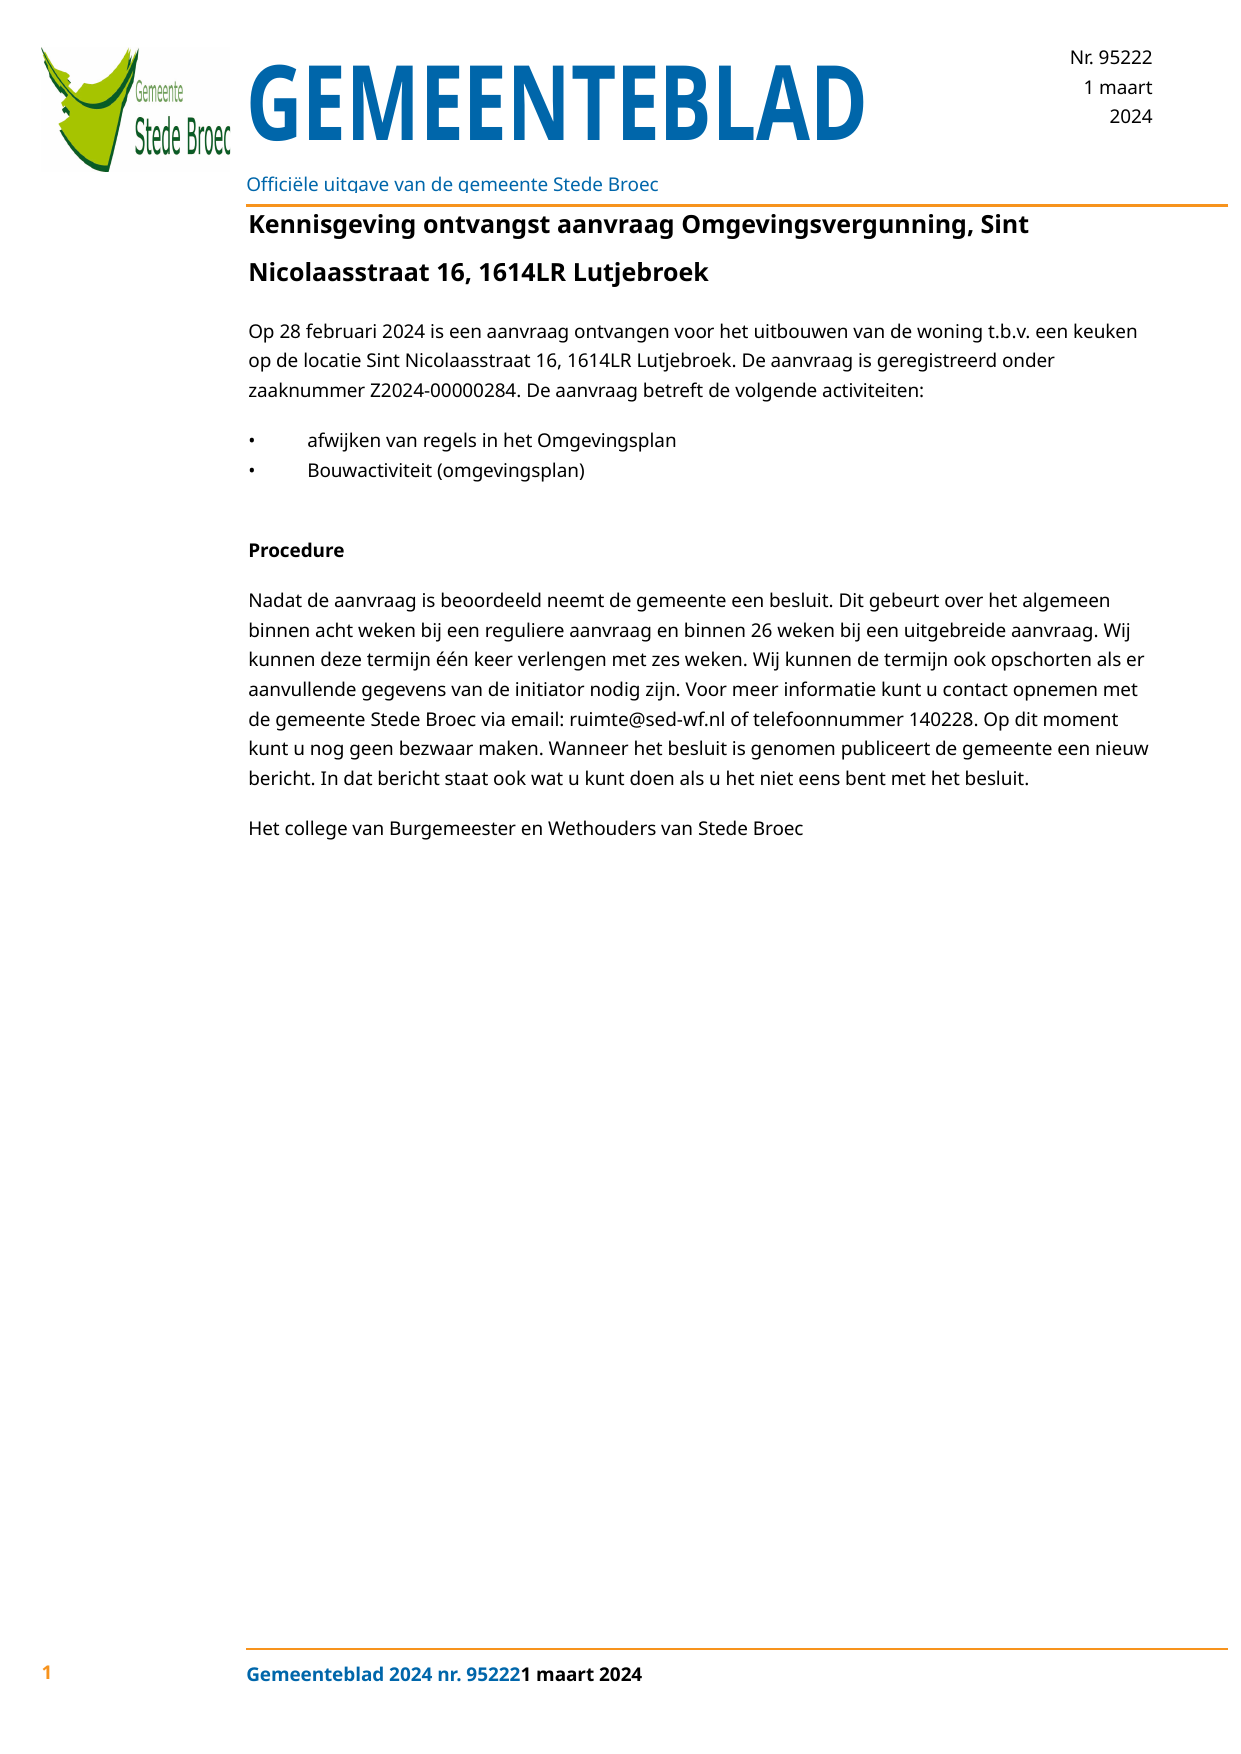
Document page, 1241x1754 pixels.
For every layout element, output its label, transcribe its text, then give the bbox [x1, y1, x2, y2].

text Op 28 februari 2024 is een aanvraag ontvangen voor het uitbouwen van de woning t.b.v. een keuken op de locatie Sint Nicolaasstraat 16, 1614LR Lutjebroek. De aanvraag is geregistreerd onder zaaknummer Z2024-00000284. De aanvraag betreft de volgende activiteiten: [248, 318, 1152, 403]
text Nadat de aanvraag is beoordeeld neemt de gemeente een besluit. Dit gebeurt over het algemeen binnen acht weken bij een reguliere aanvraag en binnen 26 weken bij een uitgebreide aanvraag. Wij kunnen deze termijn één keer verlengen met zes weken. Wij kunnen de termijn ook opschorten als er aanvullende gegevens van de initiator nodig zijn. Voor meer informatie kunt u contact opnemen met de gemeente Stede Broec via email: ruimte@sed-wf.nl of telefoonnummer 140228. Op dit moment kunt u nog geen bezwaar maken. Wanneer het besluit is genomen publiceert de gemeente een nieuw bericht. In dat bericht staat ook wat u kunt doen als u het niet eens bent met het besluit. [248, 587, 1152, 791]
text Het college van Burgemeester en Wethouders van Stede Broec [248, 815, 1152, 841]
text Procedure [248, 537, 1152, 563]
text Kennisgeving ontvangst aanvraag Omgevingsvergunning, Sint Nicolaasstraat 16, 1614LR Lutjebroek [248, 207, 1152, 288]
list Bouwactiviteit (omgevingsplan) [248, 457, 1152, 483]
list afwijken van regels in het Omgevingsplan [248, 427, 1152, 453]
picture [41, 47, 231, 172]
